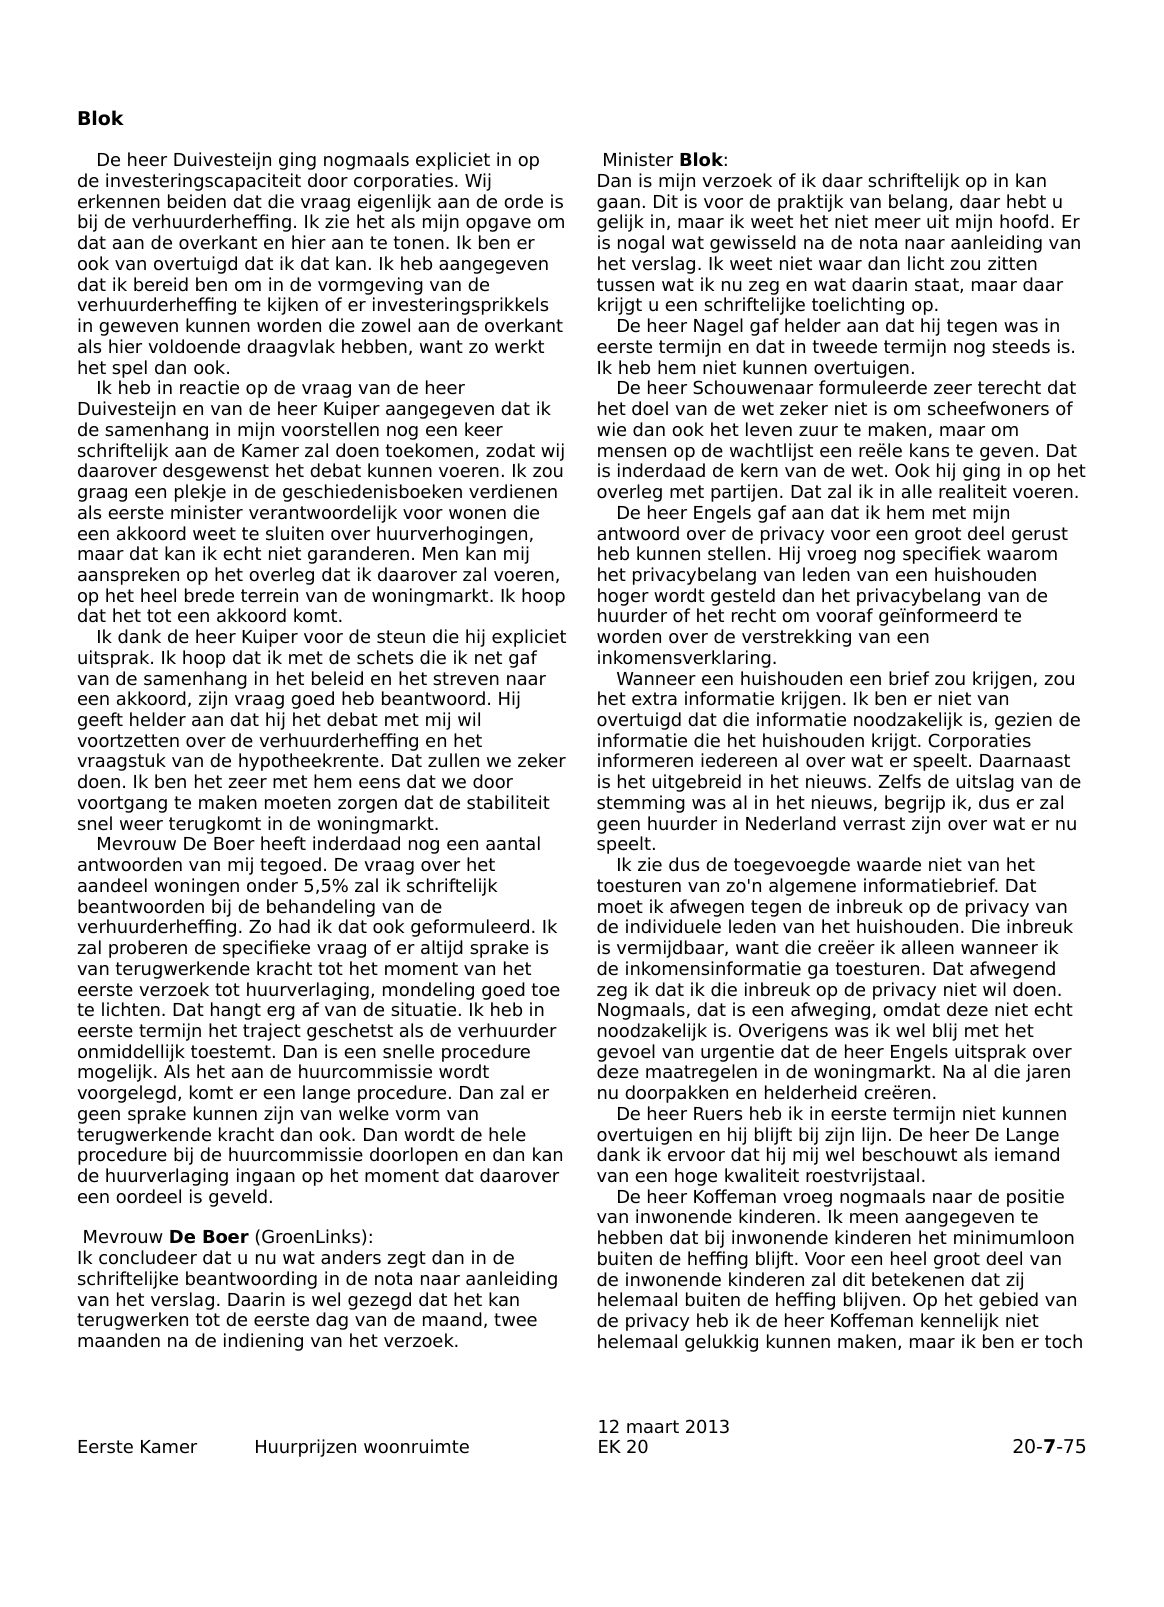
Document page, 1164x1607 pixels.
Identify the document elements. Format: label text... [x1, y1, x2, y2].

text Ik heb in reactie op de vraag van de heer Duivesteijn en van de heer Kuiper aangegeven dat ik de samenhang in mijn voorstellen nog een keer schriftelijk aan de Kamer zal doen toekomen, zodat wij daarover desgewenst het debat kunnen voeren. Ik zou graag een plekje in de geschiedenisboeken verdienen als eerste minister verantwoordelijk voor wonen die een akkoord weet te sluiten over huurverhogingen, maar dat kan ik echt niet garanderen. Men kan mij aanspreken op het overleg dat ik daarover zal voeren, op het heel brede terrein van de woningmarkt. Ik hoop dat het tot een akkoord komt. [77, 378, 567, 627]
text Ik zie dus de toegevoegde waarde niet van het toesturen van zo'n algemene informatiebrief. Dat moet ik afwegen tegen de inbreuk op de privacy van de individuele leden van het huishouden. Die inbreuk is vermijdbaar, want die creëer ik alleen wanneer ik de inkomensinformatie ga toesturen. Dat afwegend zeg ik dat ik die inbreuk op de privacy niet wil doen. Nogmaals, dat is een afweging, omdat deze niet echt noodzakelijk is. Overigens was ik wel blij met het gevoel van urgentie dat de heer Engels uitsprak over deze maatregelen in de woningmarkt. Na al die jaren nu doorpakken en helderheid creëren. [596, 855, 1087, 1104]
text De heer Nagel gaf helder aan dat hij tegen was in eerste termijn en dat in tweede termijn nog steeds is. Ik heb hem niet kunnen overtuigen. [596, 316, 1087, 378]
text Ik dank de heer Kuiper voor de steun die hij expliciet uitsprak. Ik hoop dat ik met de schets die ik net gaf van de samenhang in het beleid en het streven naar een akkoord, zijn vraag goed heb beantwoord. Hij geeft helder aan dat hij het debat met mij wil voortzetten over de verhuurderheffing en het vraagstuk van de hypotheekrente. Dat zullen we zeker doen. Ik ben het zeer met hem eens dat we door voortgang te maken moeten zorgen dat de stabiliteit snel weer terugkomt in de woningmarkt. [77, 627, 567, 834]
text Mevrouw De Boer (GroenLinks): [77, 1227, 567, 1248]
text De heer Schouwenaar formuleerde zeer terecht dat het doel van de wet zeker niet is om scheefwoners of wie dan ook het leven zuur te maken, maar om mensen op de wachtlijst een reële kans te geven. Dat is inderdaad de kern van de wet. Ook hij ging in op het overleg met partijen. Dat zal ik in alle realiteit voeren. [596, 378, 1087, 503]
text De heer Koffeman vroeg nogmaals naar de positie van inwonende kinderen. Ik meen aangegeven te hebben dat bij inwonende kinderen het minimumloon buiten de heffing blijft. Voor een heel groot deel van de inwonende kinderen zal dit betekenen dat zij helemaal buiten de heffing blijven. Op het gebied van de privacy heb ik de heer Koffeman kennelijk niet helemaal gelukkig kunnen maken, maar ik ben er toch [596, 1187, 1087, 1352]
text Ik concludeer dat u nu wat anders zegt dan in de schriftelijke beantwoording in de nota naar aanleiding van het verslag. Daarin is wel gezegd dat het kan terugwerken tot de eerste dag van de maand, twee maanden na de indiening van het verzoek. [77, 1248, 567, 1352]
text De heer Engels gaf aan dat ik hem met mijn antwoord over de privacy voor een groot deel gerust heb kunnen stellen. Hij vroeg nog specifiek waarom het privacybelang van leden van een huishouden hoger wordt gesteld dan het privacybelang van de huurder of het recht om vooraf geïnformeerd te worden over de verstrekking van een inkomensverklaring. [596, 503, 1087, 668]
text De heer Ruers heb ik in eerste termijn niet kunnen overtuigen en hij blijft bij zijn lijn. De heer De Lange dank ik ervoor dat hij mij wel beschouwt als iemand van een hoge kwaliteit roestvrijstaal. [596, 1104, 1087, 1187]
text Mevrouw De Boer heeft inderdaad nog een aantal antwoorden van mij tegoed. De vraag over het aandeel woningen onder 5,5% zal ik schriftelijk beantwoorden bij de behandeling van de verhuurderheffing. Zo had ik dat ook geformuleerd. Ik zal proberen de specifieke vraag of er altijd sprake is van terugwerkende kracht tot het moment van het eerste verzoek tot huurverlaging, mondeling goed toe te lichten. Dat hangt erg af van de situatie. Ik heb in eerste termijn het traject geschetst als de verhuurder onmiddellijk toestemt. Dan is een snelle procedure mogelijk. Als het aan de huurcommissie wordt voorgelegd, komt er een lange procedure. Dan zal er geen sprake kunnen zijn van welke vorm van terugwerkende kracht dan ook. Dan wordt de hele procedure bij de huurcommissie doorlopen en dan kan de huurverlaging ingaan op het moment dat daarover een oordeel is geveld. [77, 834, 567, 1207]
text Minister Blok: [596, 150, 1087, 171]
text Dan is mijn verzoek of ik daar schriftelijk op in kan gaan. Dit is voor de praktijk van belang, daar hebt u gelijk in, maar ik weet het niet meer uit mijn hoofd. Er is nogal wat gewisseld na de nota naar aanleiding van het verslag. Ik weet niet waar dan licht zou zitten tussen wat ik nu zeg en wat daarin staat, maar daar krijgt u een schriftelijke toelichting op. [596, 171, 1087, 316]
text De heer Duivesteijn ging nogmaals expliciet in op de investeringscapaciteit door corporaties. Wij erkennen beiden dat die vraag eigenlijk aan de orde is bij de verhuurderheffing. Ik zie het als mijn opgave om dat aan de overkant en hier aan te tonen. Ik ben er ook van overtuigd dat ik dat kan. Ik heb aangegeven dat ik bereid ben om in de vormgeving van de verhuurderheffing te kijken of er investeringsprikkels in geweven kunnen worden die zowel aan de overkant als hier voldoende draagvlak hebben, want zo werkt het spel dan ook. [77, 150, 567, 378]
text Wanneer een huishouden een brief zou krijgen, zou het extra informatie krijgen. Ik ben er niet van overtuigd dat die informatie noodzakelijk is, gezien de informatie die het huishouden krijgt. Corporaties informeren iedereen al over wat er speelt. Daarnaast is het uitgebreid in het nieuws. Zelfs de uitslag van de stemming was al in het nieuws, begrijp ik, dus er zal geen huurder in Nederland verrast zijn over wat er nu speelt. [596, 668, 1087, 855]
